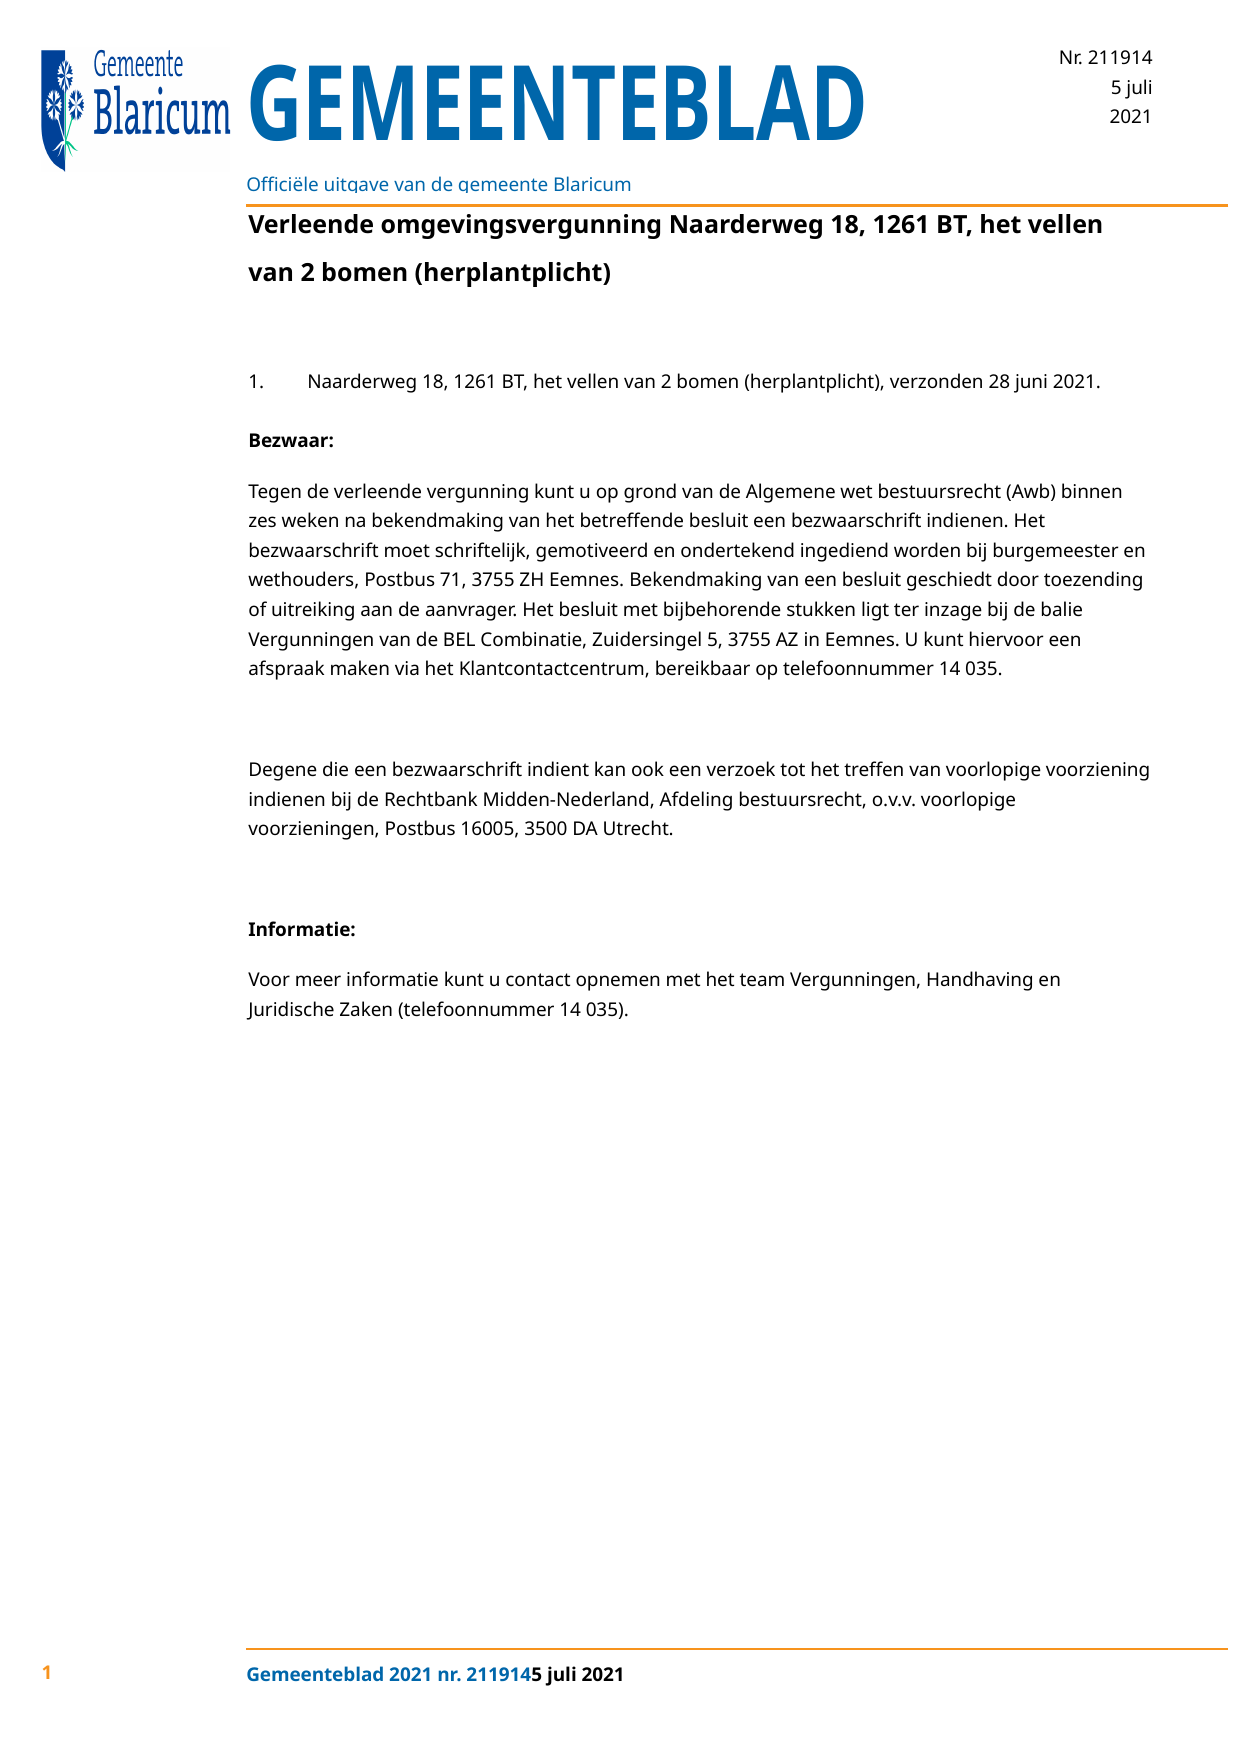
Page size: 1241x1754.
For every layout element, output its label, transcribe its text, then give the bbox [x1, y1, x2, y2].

list Naarderweg 18, 1261 BT, het vellen van 2 bomen (herplantplicht), verzonden 28 juni 2021. [248, 368, 1152, 394]
text Degene die een bezwaarschrift indient kan ook een verzoek tot het treffen van voorlopige voorziening indienen bij de Rechtbank Midden-Nederland, Afdeling bestuursrecht, o.v.v. voorlopige voorzieningen, Postbus 16005, 3500 DA Utrecht. [248, 756, 1152, 841]
text Verleende omgevingsvergunning Naarderweg 18, 1261 BT, het vellen van 2 bomen (herplantplicht) [248, 207, 1152, 288]
text Bezwaar: [248, 427, 1152, 453]
text Informatie: [248, 916, 1152, 942]
text Tegen de verleende vergunning kunt u op grond van de Algemene wet bestuursrecht (Awb) binnen zes weken na bekendmaking van het betreffende besluit een bezwaarschrift indienen. Het bezwaarschrift moet schriftelijk, gemotiveerd en ondertekend ingediend worden bij burgemeester en wethouders, Postbus 71, 3755 ZH Eemnes. Bekendmaking van een besluit geschiedt door toezending of uitreiking aan de aanvrager. Het besluit met bijbehorende stukken ligt ter inzage bij de balie Vergunningen van de BEL Combinatie, Zuidersingel 5, 3755 AZ in Eemnes. U kunt hiervoor een afspraak maken via het Klantcontactcentrum, bereikbaar op telefoonnummer 14 035. [248, 478, 1152, 681]
text Voor meer informatie kunt u contact opnemen met het team Vergunningen, Handhaving en Juridische Zaken (telefoonnummer 14 035). [248, 967, 1152, 1022]
picture [41, 47, 231, 172]
